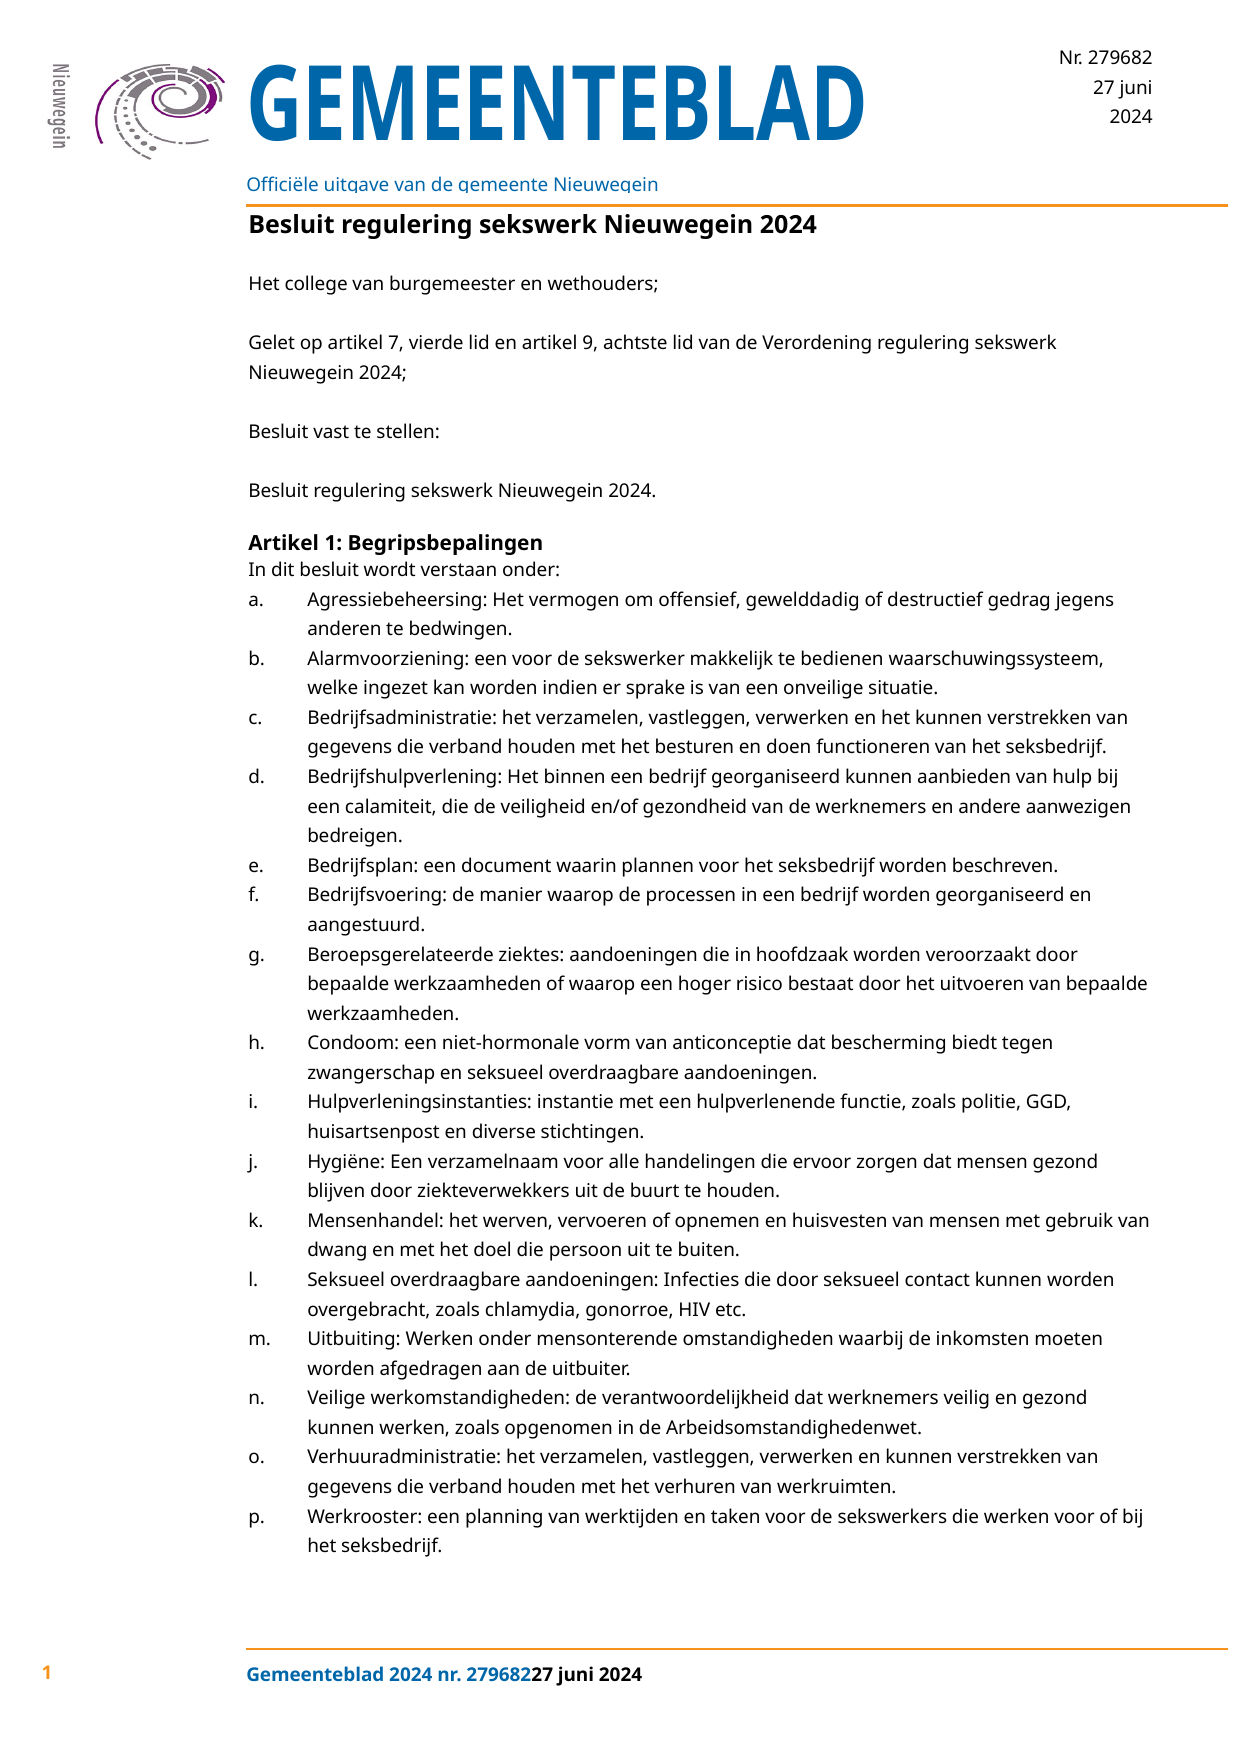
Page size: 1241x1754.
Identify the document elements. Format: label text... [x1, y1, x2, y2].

list Verhuuradministratie: het verzamelen, vastleggen, verwerken en kunnen verstrekken van gegevens die verband houden met het verhuren van werkruimten. [248, 1444, 1152, 1499]
text Het college van burgemeester en wethouders; [248, 270, 1152, 296]
list Werkrooster: een planning van werktijden en taken voor de sekswerkers die werken voor of bij het seksbedrijf. [248, 1503, 1152, 1558]
text Artikel 1: Begripsbepalingen [248, 528, 1152, 556]
text Besluit regulering sekswerk Nieuwegein 2024 [248, 207, 1152, 241]
list Hulpverleningsinstanties: instantie met een hulpverlenende functie, zoals politie, GGD, huisartsenpost en diverse stichtingen. [248, 1089, 1152, 1144]
list Alarmvoorziening: een voor de sekswerker makkelijk te bedienen waarschuwingssysteem, welke ingezet kan worden indien er sprake is van een onveilige situatie. [248, 645, 1152, 700]
text Gelet op artikel 7, vierde lid en artikel 9, achtste lid van de Verordening regulering sekswerk Nieuwegein 2024; [248, 329, 1152, 385]
list Beroepsgerelateerde ziektes: aandoeningen die in hoofdzaak worden veroorzaakt door bepaalde werkzaamheden of waarop een hoger risico bestaat door het uitvoeren van bepaalde werkzaamheden. [248, 941, 1152, 1026]
list Hygiëne: Een verzamelnaam voor alle handelingen die ervoor zorgen dat mensen gezond blijven door ziekteverwekkers uit de buurt te houden. [248, 1148, 1152, 1203]
list Condoom: een niet-hormonale vorm van anticonceptie dat bescherming biedt tegen zwangerschap en seksueel overdraagbare aandoeningen. [248, 1029, 1152, 1085]
list Bedrijfsadministratie: het verzamelen, vastleggen, verwerken en het kunnen verstrekken van gegevens die verband houden met het besturen en doen functioneren van het seksbedrijf. [248, 704, 1152, 759]
text Besluit vast te stellen: [248, 418, 1152, 444]
list Bedrijfsplan: een document waarin plannen voor het seksbedrijf worden beschreven. [248, 852, 1152, 878]
list Uitbuiting: Werken onder mensonterende omstandigheden waarbij de inkomsten moeten worden afgedragen aan de uitbuiter. [248, 1325, 1152, 1381]
text Besluit regulering sekswerk Nieuwegein 2024. [248, 477, 1152, 503]
list Mensenhandel: het werven, vervoeren of opnemen en huisvesten van mensen met gebruik van dwang en met het doel die persoon uit te buiten. [248, 1207, 1152, 1262]
list Veilige werkomstandigheden: de verantwoordelijkheid dat werknemers veilig en gezond kunnen werken, zoals opgenomen in de Arbeidsomstandighedenwet. [248, 1384, 1152, 1440]
list Bedrijfshulpverlening: Het binnen een bedrijf georganiseerd kunnen aanbieden van hulp bij een calamiteit, die de veiligheid en/of gezondheid van de werknemers en andere aanwezigen bedreigen. [248, 763, 1152, 848]
text In dit besluit wordt verstaan onder: [248, 556, 1152, 582]
list Seksueel overdraagbare aandoeningen: Infecties die door seksueel contact kunnen worden overgebracht, zoals chlamydia, gonorroe, HIV etc. [248, 1266, 1152, 1322]
picture [41, 47, 231, 172]
list Agressiebeheersing: Het vermogen om offensief, gewelddadig of destructief gedrag jegens anderen te bedwingen. [248, 586, 1152, 641]
list Bedrijfsvoering: de manier waarop de processen in een bedrijf worden georganiseerd en aangestuurd. [248, 882, 1152, 937]
